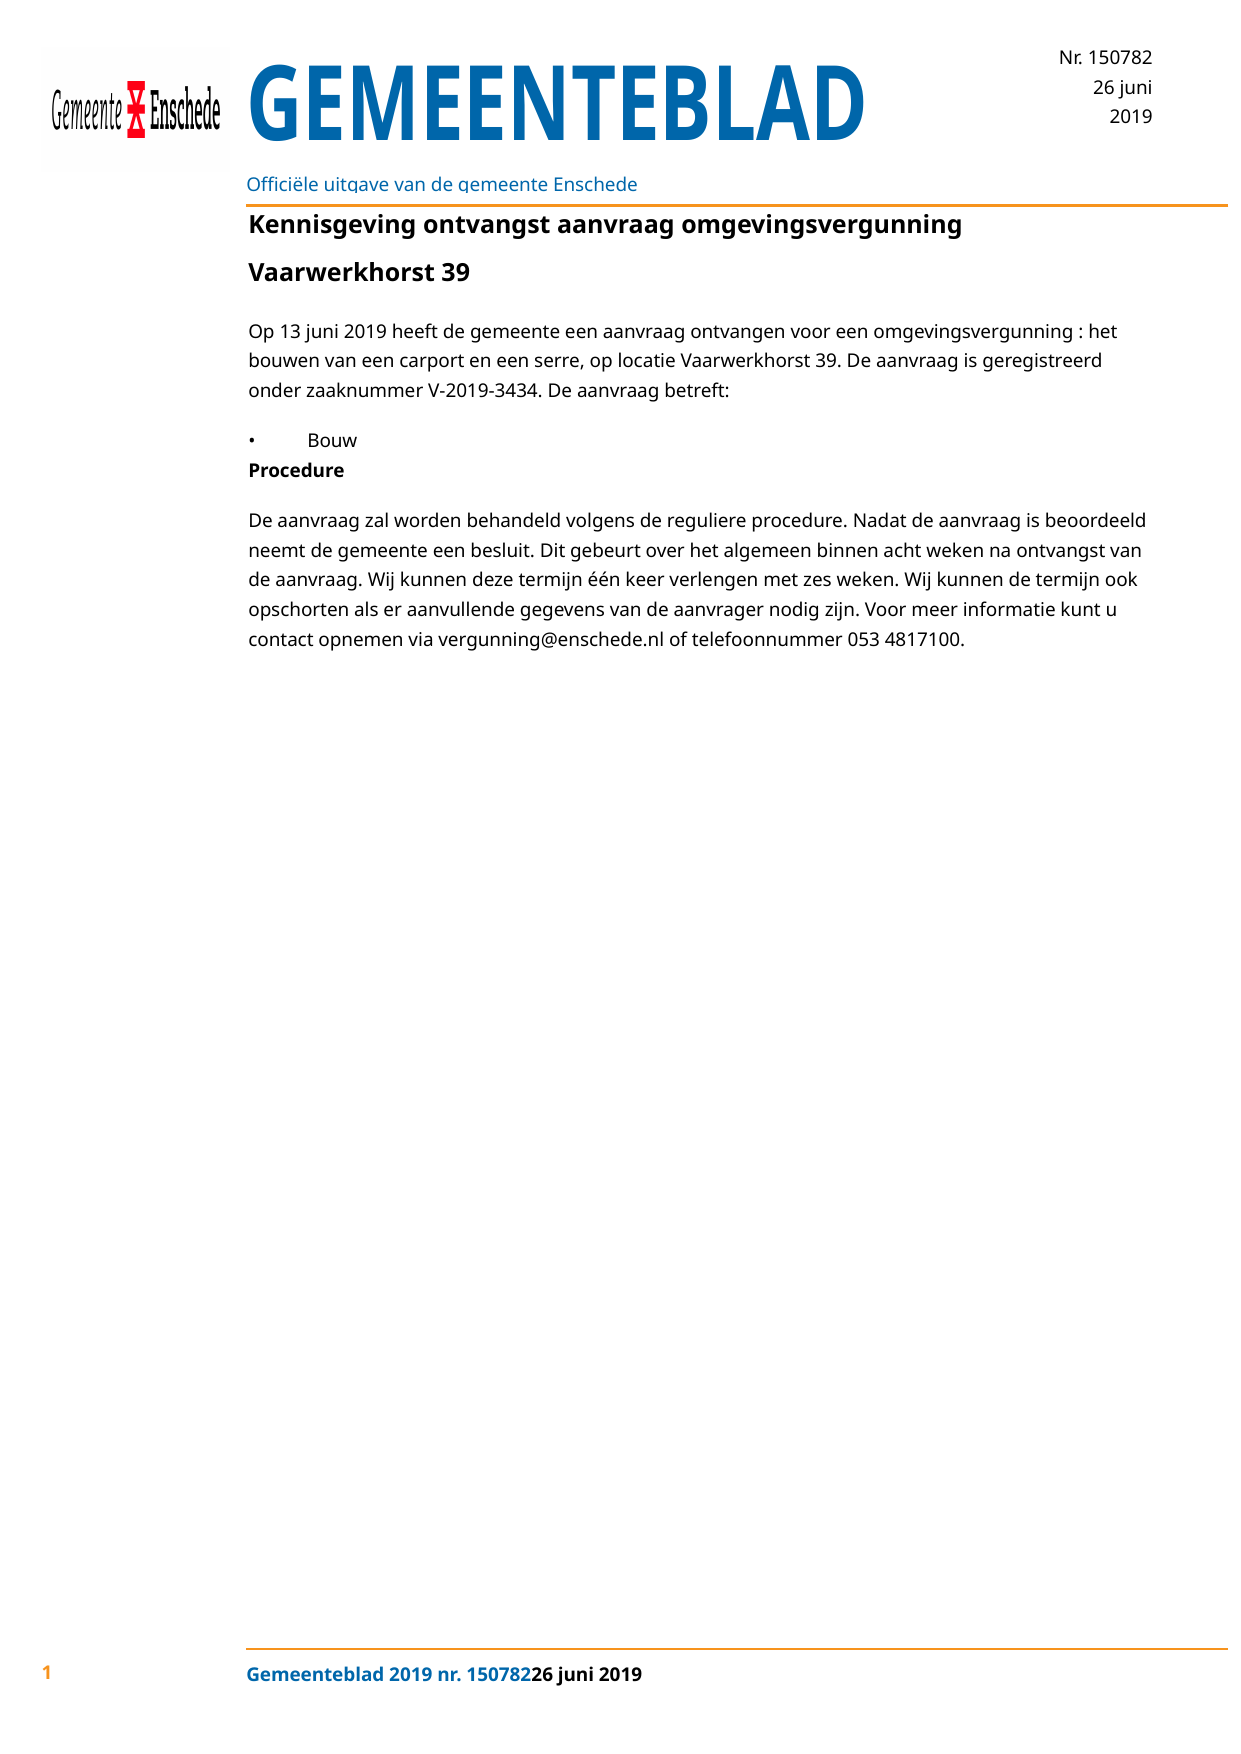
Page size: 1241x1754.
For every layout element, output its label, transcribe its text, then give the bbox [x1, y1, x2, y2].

text Procedure [248, 457, 1152, 483]
text Kennisgeving ontvangst aanvraag omgevingsvergunning Vaarwerkhorst 39 [248, 207, 1152, 288]
text Op 13 juni 2019 heeft de gemeente een aanvraag ontvangen voor een omgevingsvergunning : het bouwen van een carport en een serre, op locatie Vaarwerkhorst 39. De aanvraag is geregistreerd onder zaaknummer V-2019-3434. De aanvraag betreft: [248, 318, 1152, 403]
text De aanvraag zal worden behandeld volgens de reguliere procedure. Nadat de aanvraag is beoordeeld neemt de gemeente een besluit. Dit gebeurt over het algemeen binnen acht weken na ontvangst van de aanvraag. Wij kunnen deze termijn één keer verlengen met zes weken. Wij kunnen de termijn ook opschorten als er aanvullende gegevens van de aanvrager nodig zijn. Voor meer informatie kunt u contact opnemen via vergunning@enschede.nl of telefoonnummer 053 4817100. [248, 507, 1152, 652]
list Bouw [248, 427, 1152, 453]
picture [41, 47, 231, 172]
